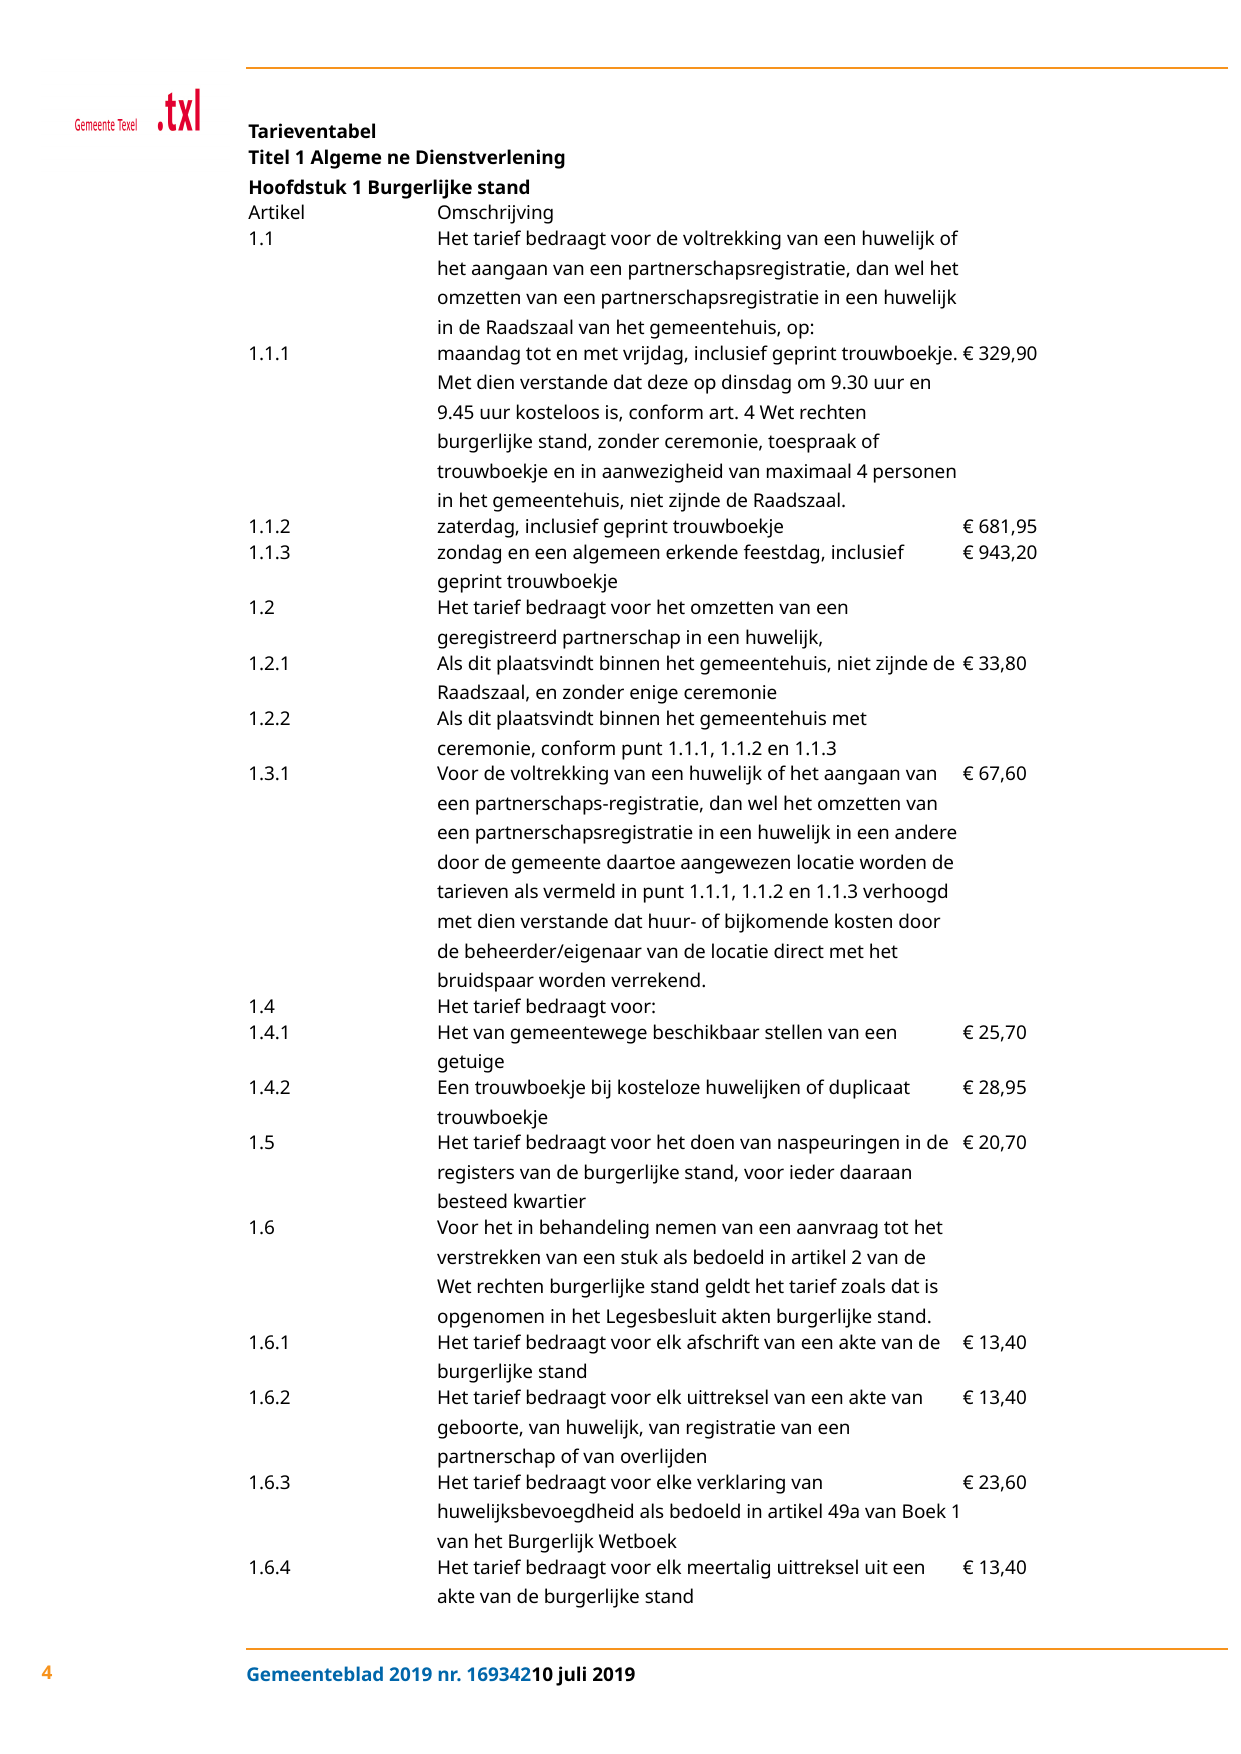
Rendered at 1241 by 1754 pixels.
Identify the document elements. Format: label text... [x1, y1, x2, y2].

table_cell € 13,40 [963, 1329, 1152, 1384]
table_cell € 67,60 [963, 760, 1152, 993]
table_cell Omschrijving [437, 200, 963, 225]
table_cell Het tarief bedraagt voor de voltrekking van een huwelijk of het aangaan van een partnerschapsregistratie, dan wel het omzetten van een partnerschapsregistratie in een huwelijk in de Raadszaal van het gemeentehuis, op: [437, 225, 963, 340]
table_cell 1.1.2 [248, 514, 437, 539]
text Titel 1 Algeme ne Dienstverlening [248, 144, 1152, 170]
table_cell Het tarief bedraagt voor elk afschrift van een akte van de burgerlijke stand [437, 1329, 963, 1384]
table_cell € 13,40 [963, 1554, 1152, 1609]
table_cell Het tarief bedraagt voor elk uittreksel van een akte van geboorte, van huwelijk, van registratie van een partnerschap of van overlijden [437, 1384, 963, 1469]
table_cell zaterdag, inclusief geprint trouwboekje [437, 514, 963, 539]
table_cell € 28,95 [963, 1074, 1152, 1129]
picture [41, 47, 231, 172]
table_cell 1.1 [248, 225, 437, 340]
table_cell € 943,20 [963, 539, 1152, 594]
table_cell Het tarief bedraagt voor elk meertalig uittreksel uit een akte van de burgerlijke stand [437, 1554, 963, 1609]
table_cell € 23,60 [963, 1469, 1152, 1554]
table_cell [963, 1215, 1152, 1329]
table_cell [963, 200, 1152, 225]
table_header Hoofdstuk 1 Burgerlijke stand [248, 174, 1152, 199]
table_cell Het tarief bedraagt voor het doen van naspeuringen in de registers van de burgerlijke stand, voor ieder daaraan besteed kwartier [437, 1130, 963, 1214]
table_cell Het tarief bedraagt voor elke verklaring van huwelijksbevoegdheid als bedoeld in artikel 49a van Boek 1 van het Burgerlijk Wetboek [437, 1469, 963, 1554]
table_cell 1.1.1 [248, 340, 437, 513]
table_cell € 681,95 [963, 514, 1152, 539]
table_cell maandag tot en met vrijdag, inclusief geprint trouwboekje. Met dien verstande dat deze op dinsdag om 9.30 uur en 9.45 uur kosteloos is, conform art. 4 Wet rechten burgerlijke stand, zonder ceremonie, toespraak of trouwboekje en in aanwezigheid van maximaal 4 personen in het gemeentehuis, niet zijnde de Raadszaal. [437, 340, 963, 513]
table_cell 1.4.2 [248, 1074, 437, 1129]
table_cell 1.3.1 [248, 760, 437, 993]
table_cell 1.4.1 [248, 1019, 437, 1074]
table_cell [963, 225, 1152, 340]
table_cell 1.5 [248, 1130, 437, 1214]
table_cell Het tarief bedraagt voor het omzetten van een geregistreerd partnerschap in een huwelijk, [437, 595, 963, 650]
table_cell 1.6 [248, 1215, 437, 1329]
table_cell Voor het in behandeling nemen van een aanvraag tot het verstrekken van een stuk als bedoeld in artikel 2 van de Wet rechten burgerlijke stand geldt het tarief zoals dat is opgenomen in het Legesbesluit akten burgerlijke stand. [437, 1215, 963, 1329]
table_cell 1.6.1 [248, 1329, 437, 1384]
table_cell € 329,90 [963, 340, 1152, 513]
table_cell Als dit plaatsvindt binnen het gemeentehuis met ceremonie, conform punt 1.1.1, 1.1.2 en 1.1.3 [437, 705, 963, 760]
table_cell 1.2.1 [248, 650, 437, 705]
table_cell 1.4 [248, 993, 437, 1019]
table_cell [963, 705, 1152, 760]
table_cell 1.6.2 [248, 1384, 437, 1469]
table_cell Een trouwboekje bij kosteloze huwelijken of duplicaat trouwboekje [437, 1074, 963, 1129]
table_cell [963, 993, 1152, 1019]
table_cell 1.6.3 [248, 1469, 437, 1554]
table_cell [963, 595, 1152, 650]
text Tarieventabel [248, 116, 1152, 144]
table_cell Voor de voltrekking van een huwelijk of het aangaan van een partnerschaps-registratie, dan wel het omzetten van een partnerschapsregistratie in een huwelijk in een andere door de gemeente daartoe aangewezen locatie worden de tarieven als vermeld in punt 1.1.1, 1.1.2 en 1.1.3 verhoogd met dien verstande dat huur- of bijkomende kosten door de beheerder/eigenaar van de locatie direct met het bruidspaar worden verrekend. [437, 760, 963, 993]
table_cell 1.2.2 [248, 705, 437, 760]
table_cell € 25,70 [963, 1019, 1152, 1074]
table_cell Als dit plaatsvindt binnen het gemeentehuis, niet zijnde de Raadszaal, en zonder enige ceremonie [437, 650, 963, 705]
table_cell 1.2 [248, 595, 437, 650]
table_cell € 13,40 [963, 1384, 1152, 1469]
table_cell € 20,70 [963, 1130, 1152, 1214]
table_cell zondag en een algemeen erkende feestdag, inclusief geprint trouwboekje [437, 539, 963, 594]
table_cell Het tarief bedraagt voor: [437, 993, 963, 1019]
table_cell Artikel [248, 200, 437, 225]
table_cell 1.6.4 [248, 1554, 437, 1609]
table_cell € 33,80 [963, 650, 1152, 705]
table_cell Het van gemeentewege beschikbaar stellen van een getuige [437, 1019, 963, 1074]
table_cell 1.1.3 [248, 539, 437, 594]
